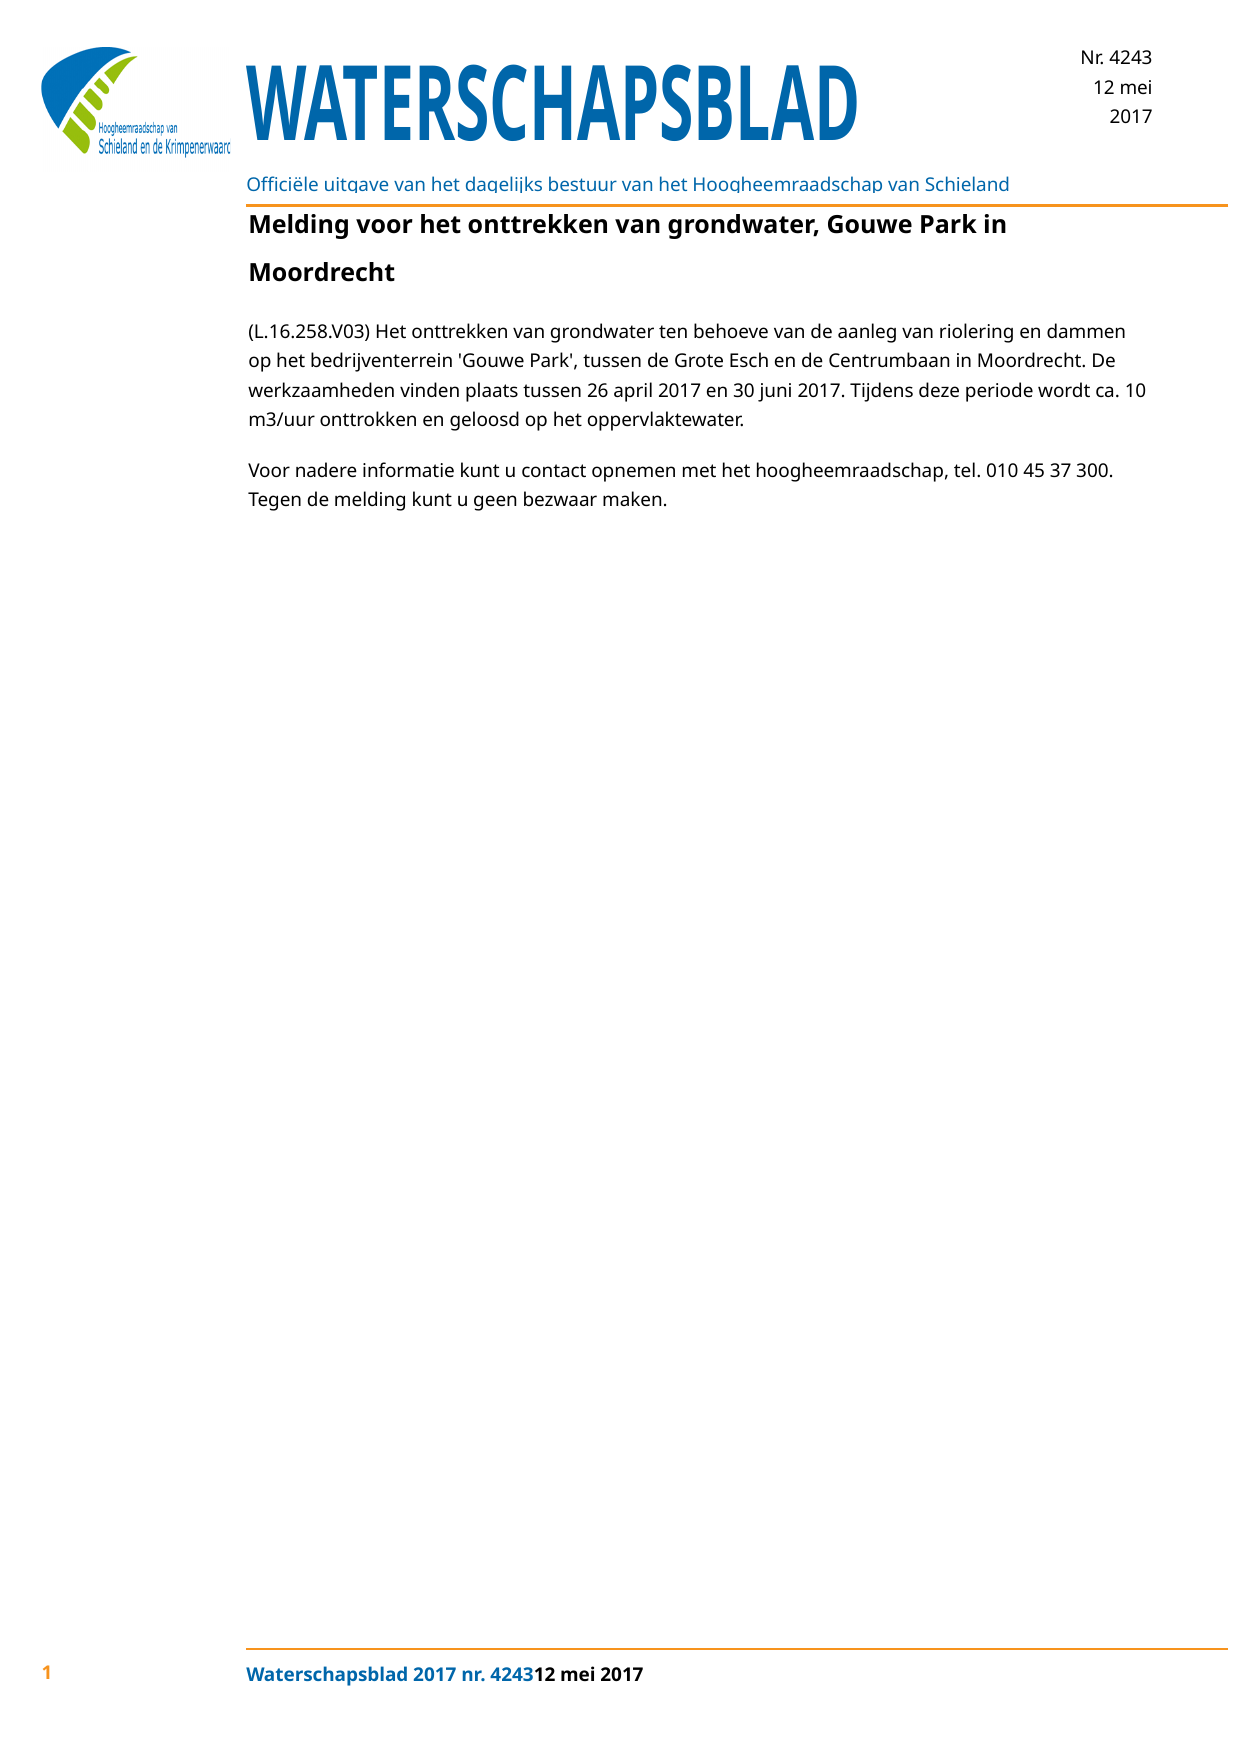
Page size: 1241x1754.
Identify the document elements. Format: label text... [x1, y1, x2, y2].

text Melding voor het onttrekken van grondwater, Gouwe Park in Moordrecht [248, 207, 1152, 288]
text Voor nadere informatie kunt u contact opnemen met het hoogheemraadschap, tel. 010 45 37 300. Tegen de melding kunt u geen bezwaar maken. [248, 457, 1152, 512]
picture [41, 47, 231, 172]
text (L.16.258.V03) Het onttrekken van grondwater ten behoeve van de aanleg van riolering en dammen op het bedrijventerrein 'Gouwe Park', tussen de Grote Esch en de Centrumbaan in Moordrecht. De werkzaamheden vinden plaats tussen 26 april 2017 en 30 juni 2017. Tijdens deze periode wordt ca. 10 m3/uur onttrokken en geloosd op het oppervlaktewater. [248, 318, 1152, 432]
